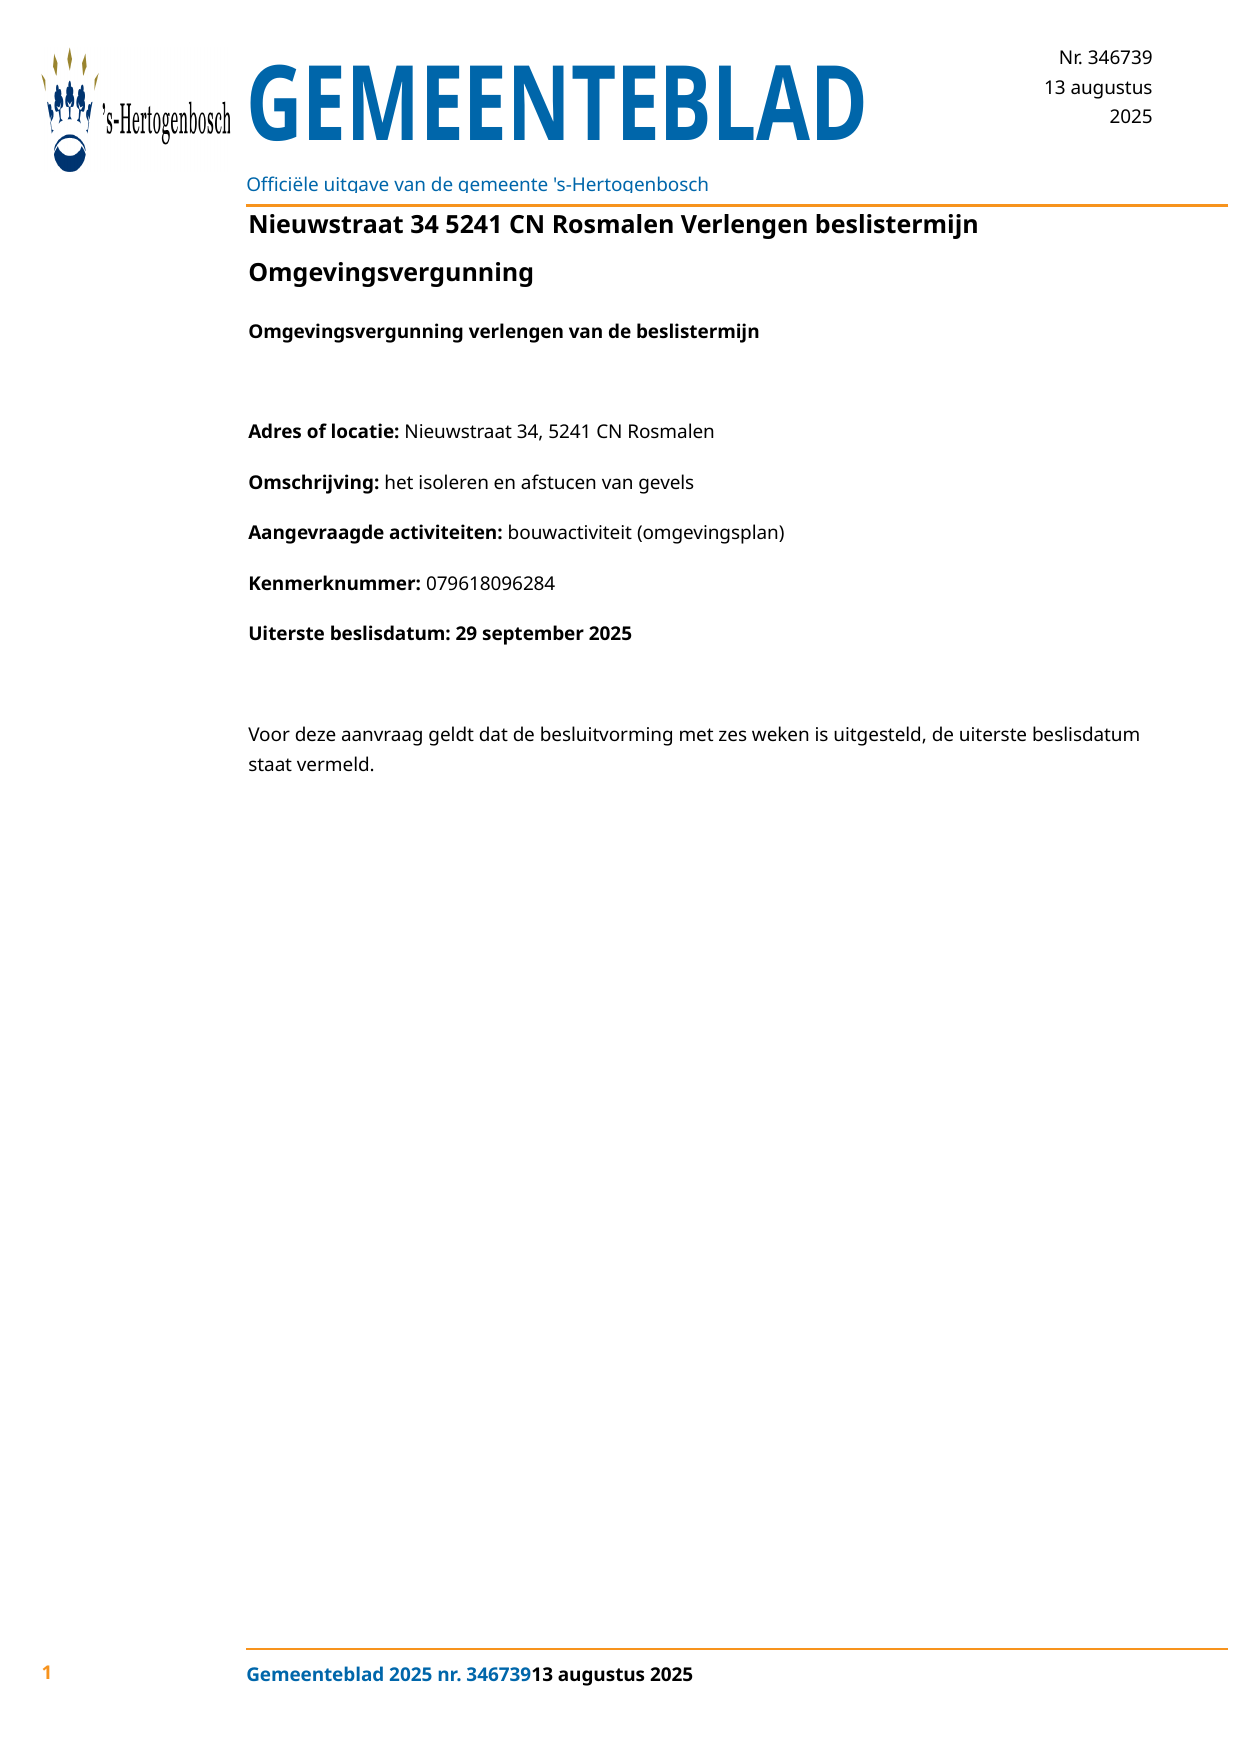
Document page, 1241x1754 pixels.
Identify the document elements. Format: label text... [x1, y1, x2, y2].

text Aangevraagde activiteiten: bouwactiviteit (omgevingsplan) [248, 519, 1152, 545]
text Omschrijving: het isoleren en afstucen van gevels [248, 469, 1152, 495]
text Voor deze aanvraag geldt dat de besluitvorming met zes weken is uitgesteld, de uiterste beslisdatum staat vermeld. [248, 721, 1152, 777]
text Adres of locatie: Nieuwstraat 34, 5241 CN Rosmalen [248, 419, 1152, 444]
text Uiterste beslisdatum: 29 september 2025 [248, 620, 1152, 646]
text Omgevingsvergunning verlengen van de beslistermijn [248, 318, 1152, 344]
text Nieuwstraat 34 5241 CN Rosmalen Verlengen beslistermijn Omgevingsvergunning [248, 207, 1152, 288]
text Kenmerknummer: 079618096284 [248, 570, 1152, 596]
picture [41, 47, 231, 172]
